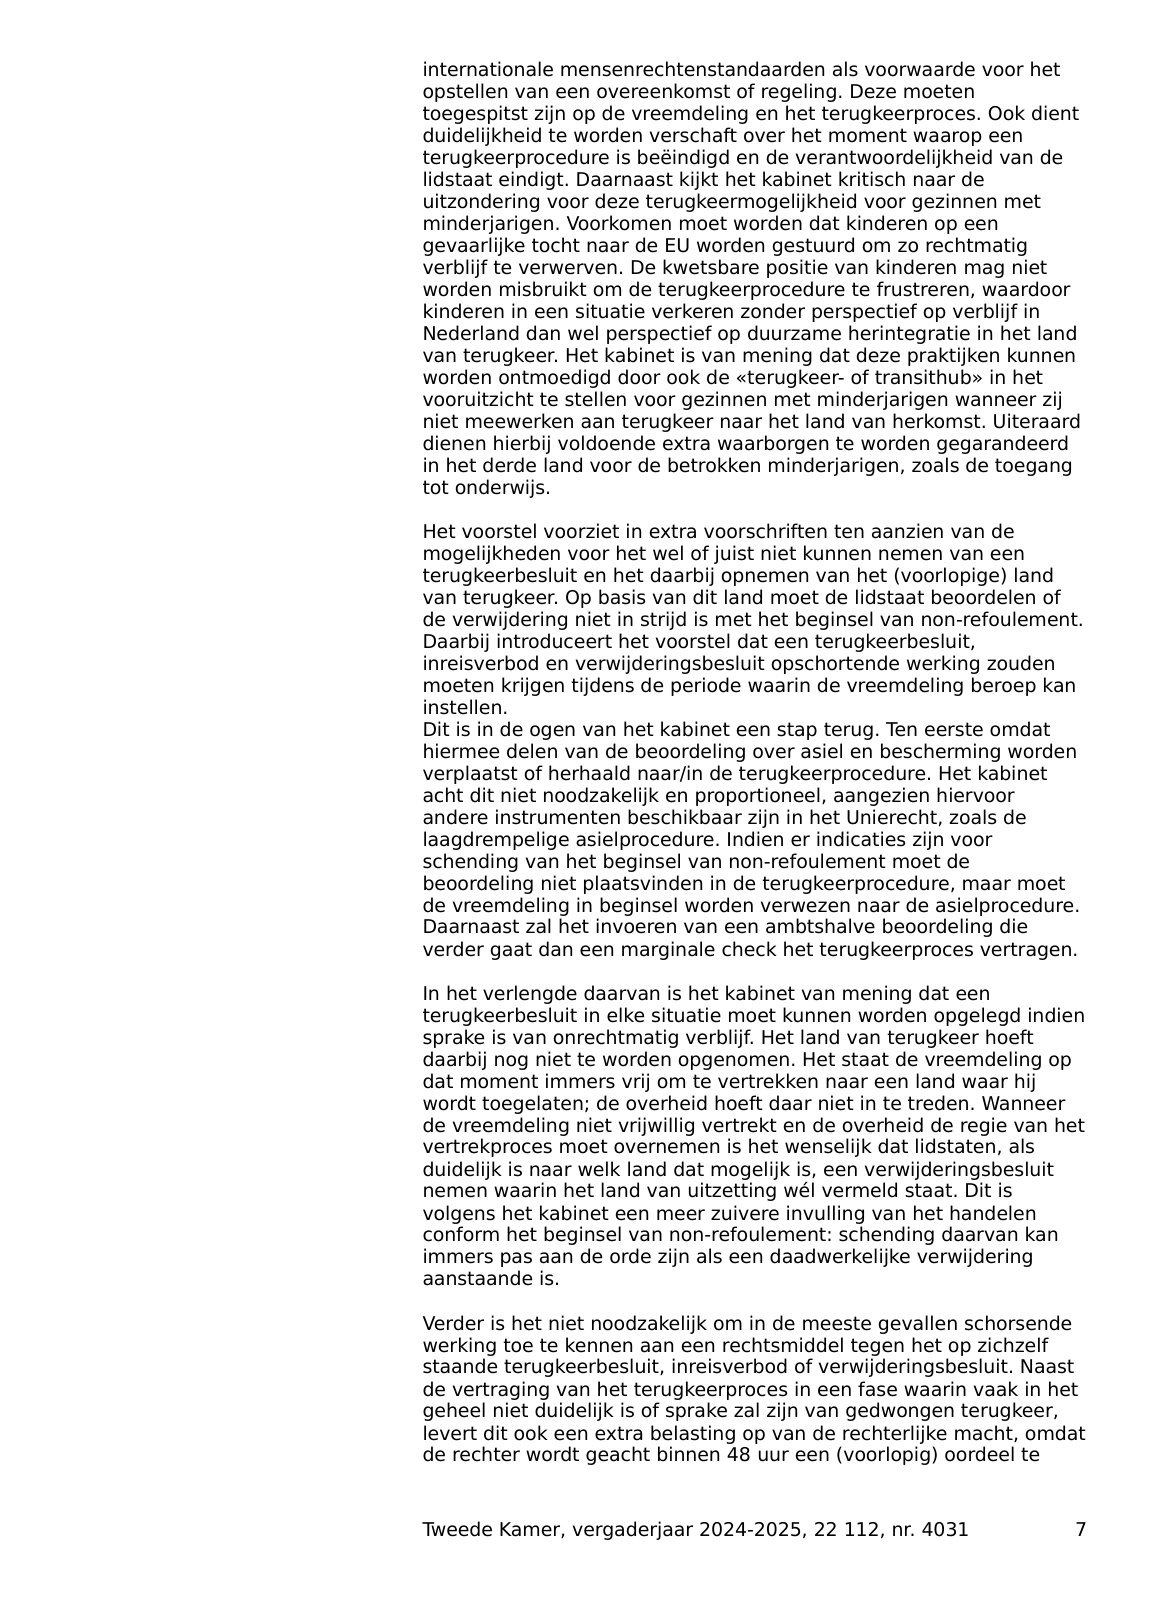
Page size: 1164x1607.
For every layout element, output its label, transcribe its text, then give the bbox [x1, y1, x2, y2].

text In het verlengde daarvan is het kabinet van mening dat een terugkeerbesluit in elke situatie moet kunnen worden opgelegd indien sprake is van onrechtmatig verblijf. Het land van terugkeer hoeft daarbij nog niet te worden opgenomen. Het staat de vreemdeling op dat moment immers vrij om te vertrekken naar een land waar hij wordt toegelaten; de overheid hoeft daar niet in te treden. Wanneer de vreemdeling niet vrijwillig vertrekt en de overheid de regie van het vertrekproces moet overnemen is het wenselijk dat lidstaten, als duidelijk is naar welk land dat mogelijk is, een verwijderingsbesluit nemen waarin het land van uitzetting wél vermeld staat. Dit is volgens het kabinet een meer zuivere invulling van het handelen conform het beginsel van non-refoulement: schending daarvan kan immers pas aan de orde zijn als een daadwerkelijke verwijdering aanstaande is. [422, 983, 1087, 1290]
text internationale mensenrechtenstandaarden als voorwaarde voor het opstellen van een overeenkomst of regeling. Deze moeten toegespitst zijn op de vreemdeling en het terugkeerproces. Ook dient duidelijkheid te worden verschaft over het moment waarop een terugkeerprocedure is beëindigd en de verantwoordelijkheid van de lidstaat eindigt. Daarnaast kijkt het kabinet kritisch naar de uitzondering voor deze terugkeermogelijkheid voor gezinnen met minderjarigen. Voorkomen moet worden dat kinderen op een gevaarlijke tocht naar de EU worden gestuurd om zo rechtmatig verblijf te verwerven. De kwetsbare positie van kinderen mag niet worden misbruikt om de terugkeerprocedure te frustreren, waardoor kinderen in een situatie verkeren zonder perspectief op verblijf in Nederland dan wel perspectief op duurzame herintegratie in het land van terugkeer. Het kabinet is van mening dat deze praktijken kunnen worden ontmoedigd door ook de «terugkeer- of transithub» in het vooruitzicht te stellen voor gezinnen met minderjarigen wanneer zij niet meewerken aan terugkeer naar het land van herkomst. Uiteraard dienen hierbij voldoende extra waarborgen te worden gegarandeerd in het derde land voor de betrokken minderjarigen, zoals de toegang tot onderwijs. [422, 59, 1087, 499]
text Verder is het niet noodzakelijk om in de meeste gevallen schorsende werking toe te kennen aan een rechtsmiddel tegen het op zichzelf staande terugkeerbesluit, inreisverbod of verwijderingsbesluit. Naast de vertraging van het terugkeerproces in een fase waarin vaak in het geheel niet duidelijk is of sprake zal zijn van gedwongen terugkeer, levert dit ook een extra belasting op van de rechterlijke macht, omdat de rechter wordt geacht binnen 48 uur een (voorlopig) oordeel te [422, 1312, 1087, 1466]
text Het voorstel voorziet in extra voorschriften ten aanzien van de mogelijkheden voor het wel of juist niet kunnen nemen van een terugkeerbesluit en het daarbij opnemen van het (voorlopige) land van terugkeer. Op basis van dit land moet de lidstaat beoordelen of de verwijdering niet in strijd is met het beginsel van non-refoulement. Daarbij introduceert het voorstel dat een terugkeerbesluit, inreisverbod en verwijderingsbesluit opschortende werking zouden moeten krijgen tijdens de periode waarin de vreemdeling beroep kan instellen. [422, 521, 1087, 719]
text Dit is in de ogen van het kabinet een stap terug. Ten eerste omdat hiermee delen van de beoordeling over asiel en bescherming worden verplaatst of herhaald naar/in de terugkeerprocedure. Het kabinet acht dit niet noodzakelijk en proportioneel, aangezien hiervoor andere instrumenten beschikbaar zijn in het Unierecht, zoals de laagdrempelige asielprocedure. Indien er indicaties zijn voor schending van het beginsel van non-refoulement moet de beoordeling niet plaatsvinden in de terugkeerprocedure, maar moet de vreemdeling in beginsel worden verwezen naar de asielprocedure. Daarnaast zal het invoeren van een ambtshalve beoordeling die verder gaat dan een marginale check het terugkeerproces vertragen. [422, 719, 1087, 960]
